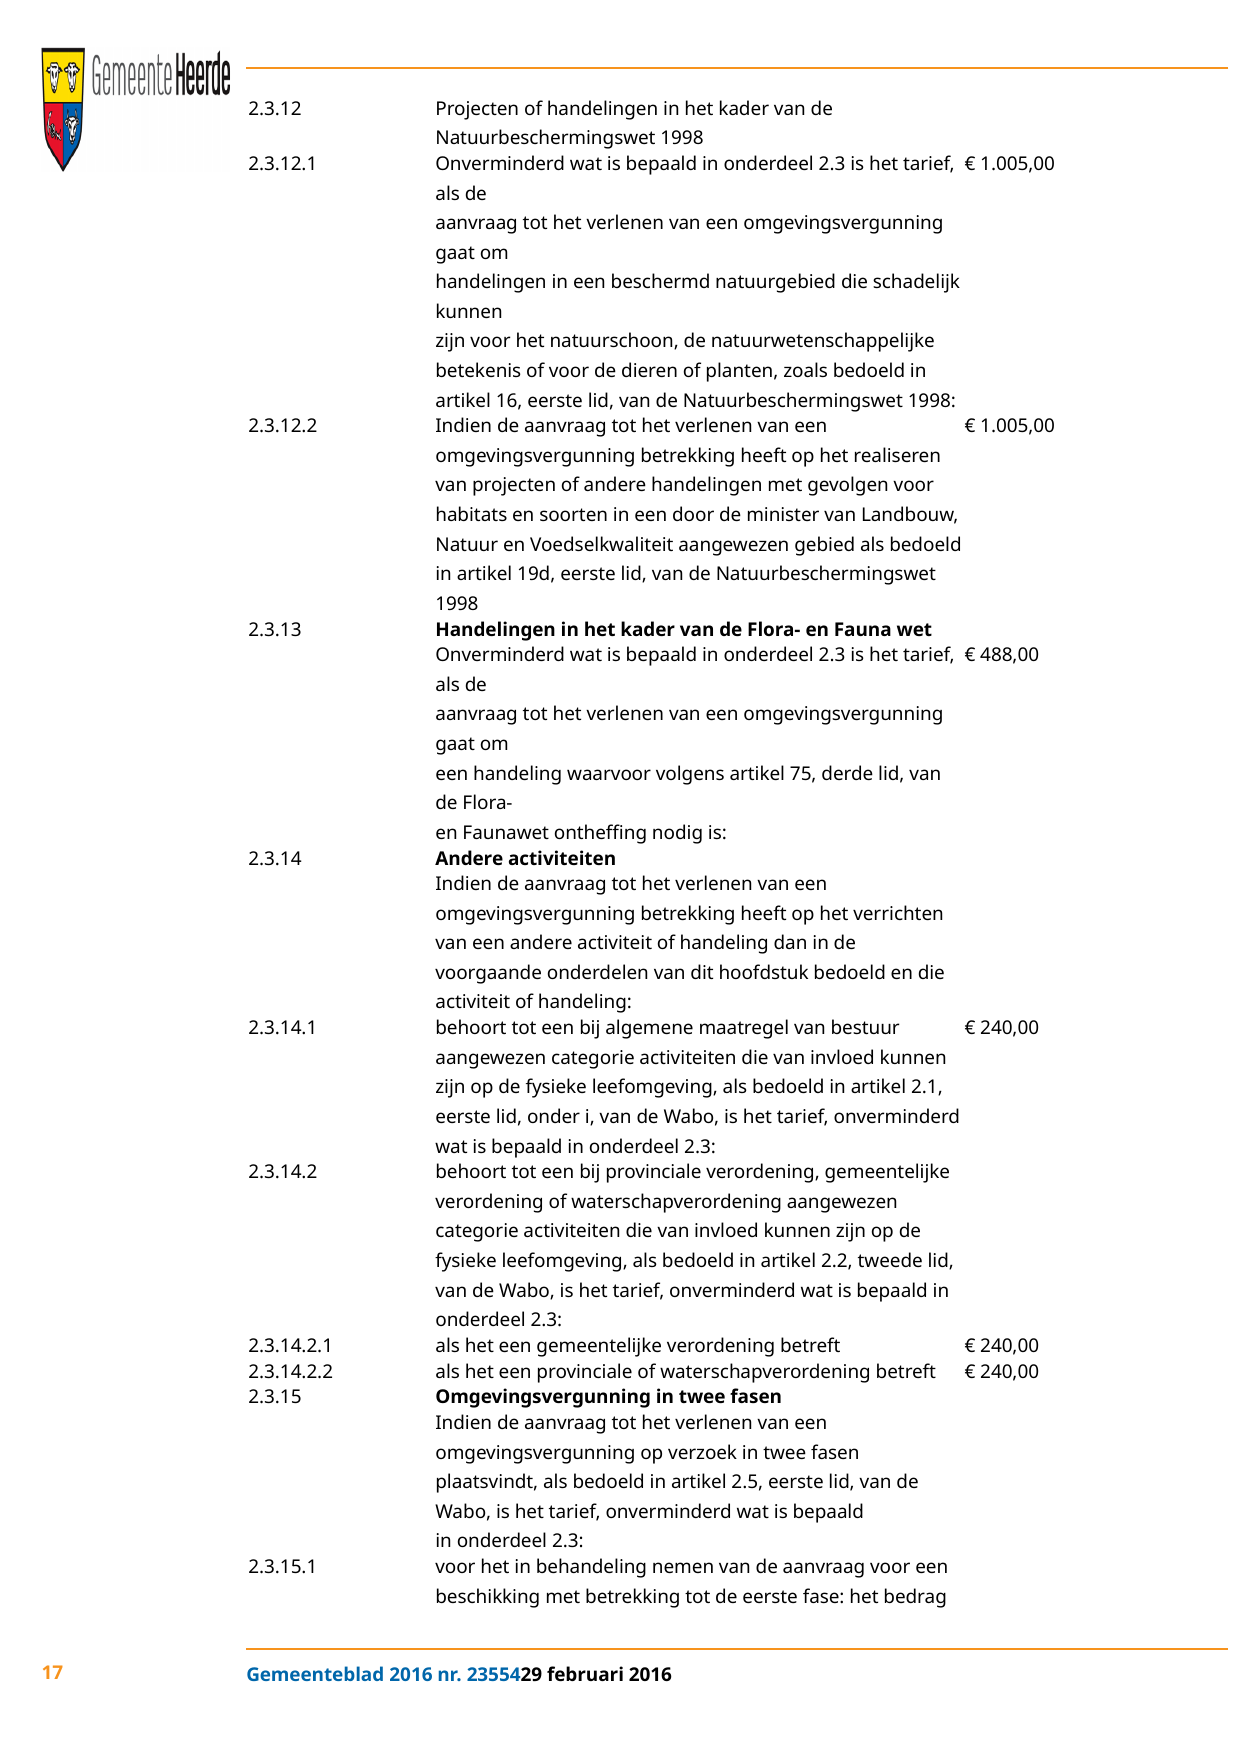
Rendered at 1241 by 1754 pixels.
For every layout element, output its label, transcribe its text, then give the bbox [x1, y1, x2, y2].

table_cell [964, 1159, 1152, 1332]
table_cell 2.3.12.1 [248, 150, 435, 412]
table_cell Indien de aanvraag tot het verlenen van een omgevingsvergunning betrekking heeft op het realiseren van projecten of andere handelingen met gevolgen voor habitats en soorten in een door de minister van Landbouw, Natuur en Voedselkwaliteit aangewezen gebied als bedoeld in artikel 19d, eerste lid, van de Natuurbeschermingswet 1998 [435, 413, 964, 616]
table_cell € 240,00 [964, 1332, 1152, 1358]
table_cell 2.3.14.1 [248, 1015, 435, 1158]
table_cell [964, 616, 1152, 641]
table_cell [964, 1409, 1152, 1553]
table_cell Omgevingsvergunning in twee fasen [435, 1384, 964, 1409]
table_cell € 488,00 [964, 641, 1152, 845]
table_cell 2.3.14.2.1 [248, 1332, 435, 1358]
table_cell [964, 1554, 1152, 1609]
table_cell Projecten of handelingen in het kader van de Natuurbeschermingswet 1998 [435, 95, 964, 150]
table_cell 2.3.15.1 [248, 1554, 435, 1609]
table_cell als het een gemeentelijke verordening betreft [435, 1332, 964, 1358]
table_cell Andere activiteiten [435, 845, 964, 870]
table_cell 2.3.12.2 [248, 413, 435, 616]
picture [41, 47, 231, 172]
table_cell € 1.005,00 [964, 413, 1152, 616]
table_cell Indien de aanvraag tot het verlenen van een omgevingsvergunning betrekking heeft op het verrichten van een andere activiteit of handeling dan in de voorgaande onderdelen van dit hoofdstuk bedoeld en die activiteit of handeling: [435, 870, 964, 1014]
table_cell 2.3.14 [248, 845, 435, 870]
table_cell € 240,00 [964, 1358, 1152, 1384]
table_cell behoort tot een bij algemene maatregel van bestuur aangewezen categorie activiteiten die van invloed kunnen zijn op de fysieke leefomgeving, als bedoeld in artikel 2.1, eerste lid, onder i, van de Wabo, is het tarief, onverminderd wat is bepaald in onderdeel 2.3: [435, 1015, 964, 1158]
table_cell [964, 1384, 1152, 1409]
table_cell [248, 870, 435, 1014]
table_cell Onverminderd wat is bepaald in onderdeel 2.3 is het tarief, als de aanvraag tot het verlenen van een omgevingsvergunning gaat om handelingen in een beschermd natuurgebied die schadelijk kunnen zijn voor het natuurschoon, de natuurwetenschappelijke betekenis of voor de dieren of planten, zoals bedoeld in artikel 16, eerste lid, van de Natuurbeschermingswet 1998: [435, 150, 964, 412]
table_cell behoort tot een bij provinciale verordening, gemeentelijke verordening of waterschapverordening aangewezen categorie activiteiten die van invloed kunnen zijn op de fysieke leefomgeving, als bedoeld in artikel 2.2, tweede lid, van de Wabo, is het tarief, onverminderd wat is bepaald in onderdeel 2.3: [435, 1159, 964, 1332]
table_cell [248, 1409, 435, 1553]
table_cell € 1.005,00 [964, 150, 1152, 412]
table_cell Onverminderd wat is bepaald in onderdeel 2.3 is het tarief, als de aanvraag tot het verlenen van een omgevingsvergunning gaat om een handeling waarvoor volgens artikel 75, derde lid, van de Flora- en Faunawet ontheffing nodig is: [435, 641, 964, 845]
table_cell voor het in behandeling nemen van de aanvraag voor een beschikking met betrekking tot de eerste fase: het bedrag [435, 1554, 964, 1609]
table_cell 2.3.13 [248, 616, 435, 641]
table_cell [248, 641, 435, 845]
table_cell [964, 95, 1152, 150]
table_cell Handelingen in het kader van de Flora- en Fauna wet [435, 616, 964, 641]
table_cell 2.3.15 [248, 1384, 435, 1409]
table_cell [964, 870, 1152, 1014]
table_cell [964, 845, 1152, 870]
table_cell € 240,00 [964, 1015, 1152, 1158]
table_cell 2.3.14.2.2 [248, 1358, 435, 1384]
table_cell Indien de aanvraag tot het verlenen van een omgevingsvergunning op verzoek in twee fasen plaatsvindt, als bedoeld in artikel 2.5, eerste lid, van de Wabo, is het tarief, onverminderd wat is bepaald in onderdeel 2.3: [435, 1409, 964, 1553]
table_cell 2.3.12 [248, 95, 435, 150]
table_cell als het een provinciale of waterschapverordening betreft [435, 1358, 964, 1384]
table_cell 2.3.14.2 [248, 1159, 435, 1332]
